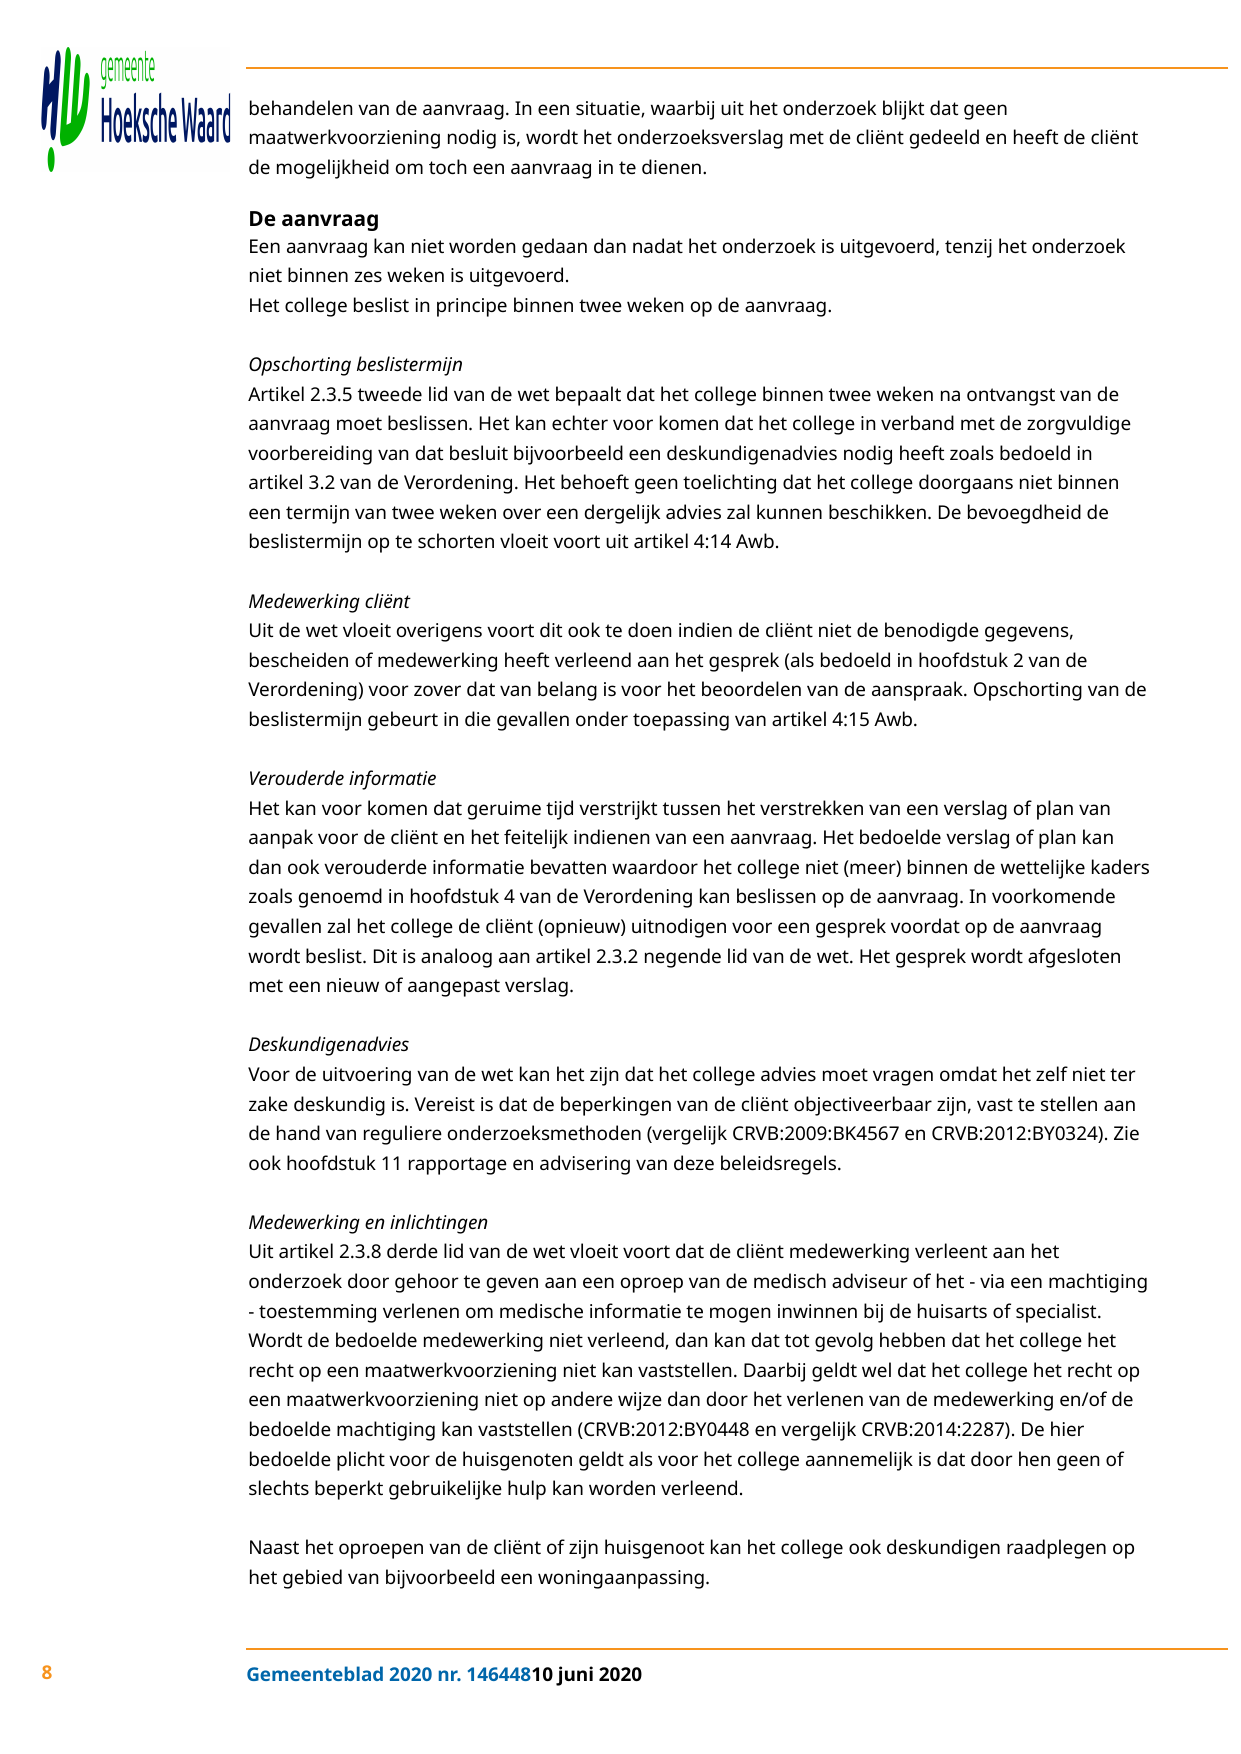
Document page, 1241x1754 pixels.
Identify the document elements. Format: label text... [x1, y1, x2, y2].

picture [41, 47, 231, 172]
text Voor de uitvoering van de wet kan het zijn dat het college advies moet vragen omdat het zelf niet ter zake deskundig is. Vereist is dat de beperkingen van de cliënt objectiveerbaar zijn, vast te stellen aan de hand van reguliere onderzoeksmethoden (vergelijk CRVB:2009:BK4567 en CRVB:2012:BY0324). Zie ook hoofdstuk 11 rapportage en advisering van deze beleidsregels. [248, 1061, 1152, 1176]
text Het college beslist in principe binnen twee weken op de aanvraag. [248, 292, 1152, 318]
text Opschorting beslistermijn [248, 351, 1152, 377]
text Deskundigenadvies [248, 1032, 1152, 1057]
text Uit artikel 2.3.8 derde lid van de wet vloeit voort dat de cliënt medewerking verleent aan het onderzoek door gehoor te geven aan een oproep van de medisch adviseur of het - via een machtiging - toestemming verlenen om medische informatie te mogen inwinnen bij de huisarts of specialist. Wordt de bedoelde medewerking niet verleend, dan kan dat tot gevolg hebben dat het college het recht op een maatwerkvoorziening niet kan vaststellen. Daarbij geldt wel dat het college het recht op een maatwerkvoorziening niet op andere wijze dan door het verlenen van de medewerking en/of de bedoelde machtiging kan vaststellen (CRVB:2012:BY0448 en vergelijk CRVB:2014:2287). De hier bedoelde plicht voor de huisgenoten geldt als voor het college aannemelijk is dat door hen geen of slechts beperkt gebruikelijke hulp kan worden verleend. [248, 1239, 1152, 1501]
text Naast het oproepen van de cliënt of zijn huisgenoot kan het college ook deskundigen raadplegen op het gebied van bijvoorbeeld een woningaanpassing. [248, 1534, 1152, 1590]
text Een aanvraag kan niet worden gedaan dan nadat het onderzoek is uitgevoerd, tenzij het onderzoek niet binnen zes weken is uitgevoerd. [248, 233, 1152, 288]
text Het kan voor komen dat geruime tijd verstrijkt tussen het verstrekken van een verslag of plan van aanpak voor de cliënt en het feitelijk indienen van een aanvraag. Het bedoelde verslag of plan kan dan ook verouderde informatie bevatten waardoor het college niet (meer) binnen de wettelijke kaders zoals genoemd in hoofdstuk 4 van de Verordening kan beslissen op de aanvraag. In voorkomende gevallen zal het college de cliënt (opnieuw) uitnodigen voor een gesprek voordat op de aanvraag wordt beslist. Dit is analoog aan artikel 2.3.2 negende lid van de wet. Het gesprek wordt afgesloten met een nieuw of aangepast verslag. [248, 795, 1152, 998]
text Medewerking en inlichtingen [248, 1209, 1152, 1235]
text Verouderde informatie [248, 765, 1152, 791]
text behandelen van de aanvraag. In een situatie, waarbij uit het onderzoek blijkt dat geen maatwerkvoorziening nodig is, wordt het onderzoeksverslag met de cliënt gedeeld en heeft de cliënt de mogelijkheid om toch een aanvraag in te dienen. [248, 95, 1152, 180]
text Artikel 2.3.5 tweede lid van de wet bepaalt dat het college binnen twee weken na ontvangst van de aanvraag moet beslissen. Het kan echter voor komen dat het college in verband met de zorgvuldige voorbereiding van dat besluit bijvoorbeeld een deskundigenadvies nodig heeft zoals bedoeld in artikel 3.2 van de Verordening. Het behoeft geen toelichting dat het college doorgaans niet binnen een termijn van twee weken over een dergelijk advies zal kunnen beschikken. De bevoegdheid de beslistermijn op te schorten vloeit voort uit artikel 4:14 Awb. [248, 381, 1152, 554]
text Uit de wet vloeit overigens voort dit ook te doen indien de cliënt niet de benodigde gegevens, bescheiden of medewerking heeft verleend aan het gesprek (als bedoeld in hoofdstuk 2 van de Verordening) voor zover dat van belang is voor het beoordelen van de aanspraak. Opschorting van de beslistermijn gebeurt in die gevallen onder toepassing van artikel 4:15 Awb. [248, 617, 1152, 732]
text De aanvraag [248, 204, 1152, 233]
text Medewerking cliënt [248, 588, 1152, 613]
